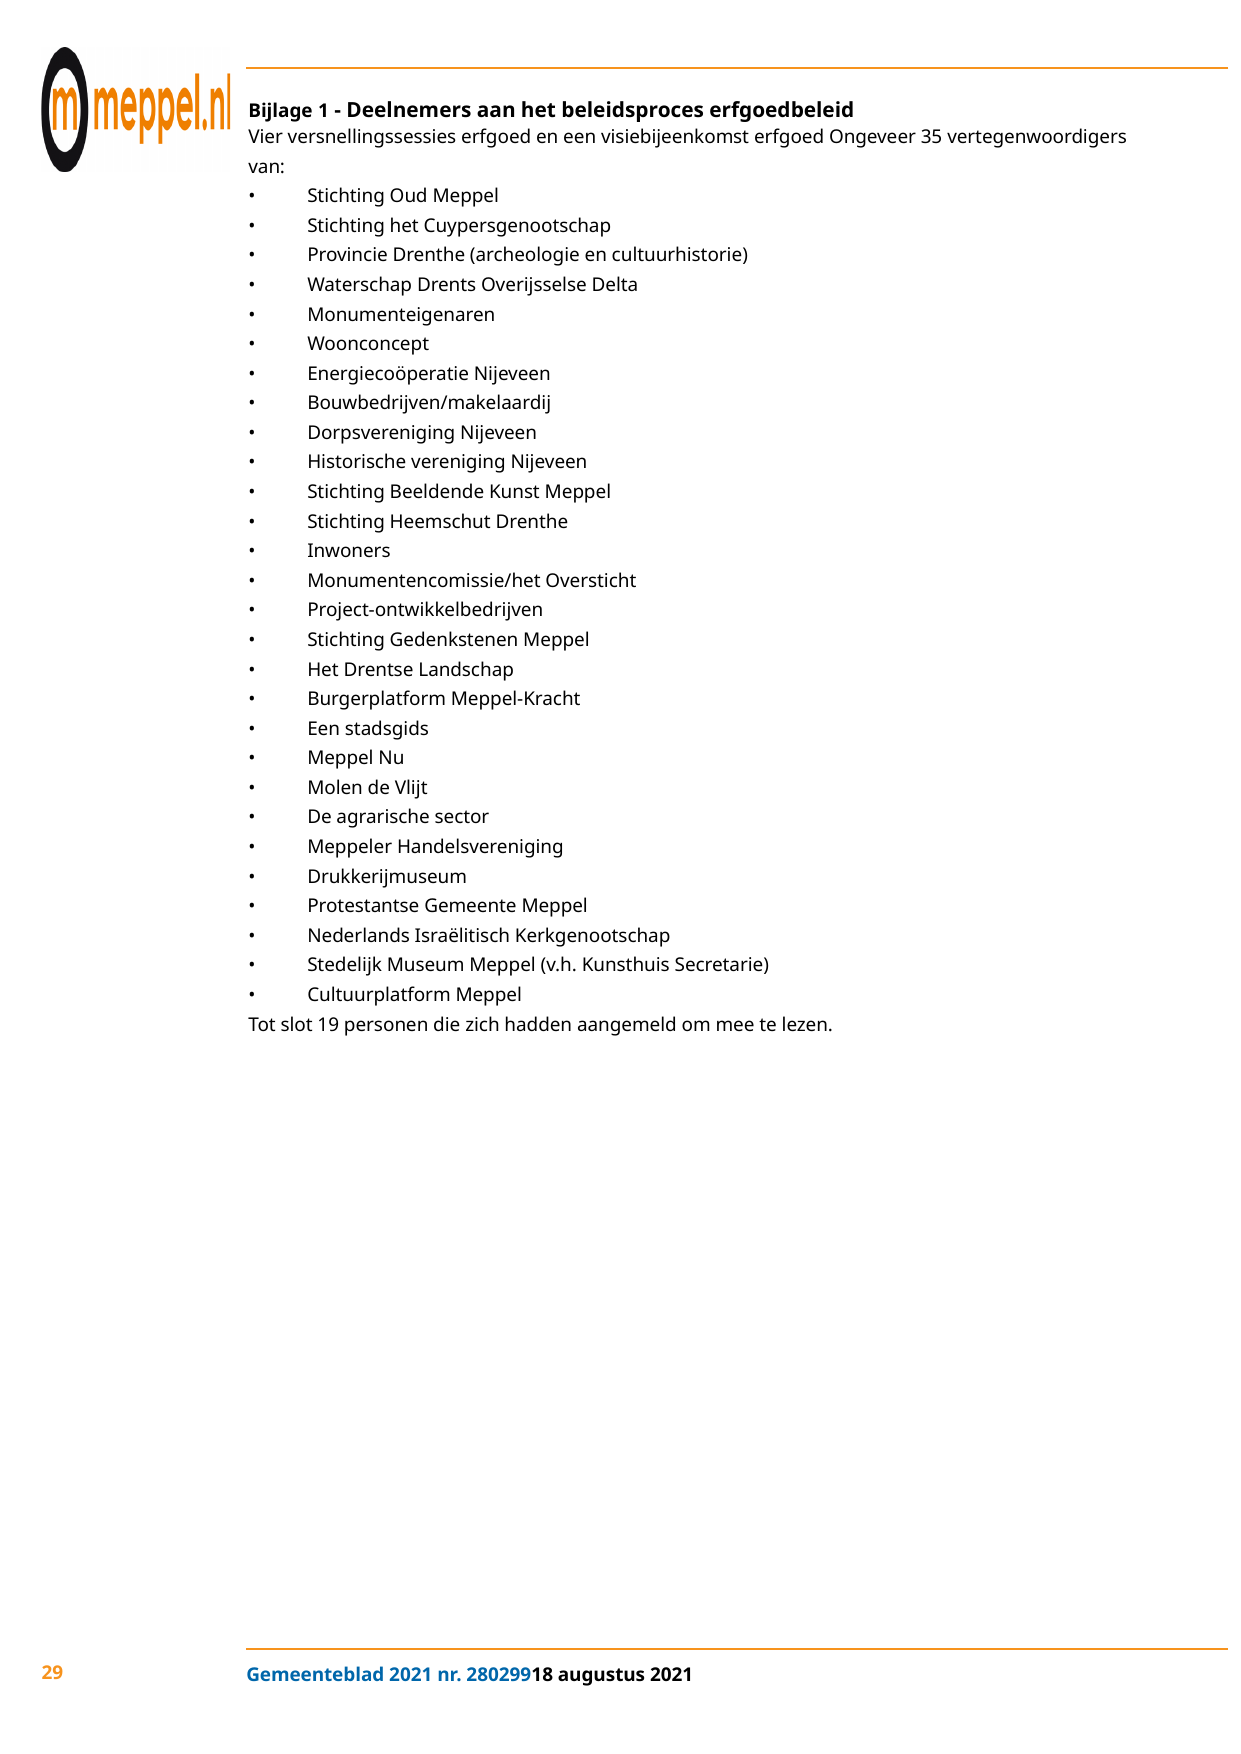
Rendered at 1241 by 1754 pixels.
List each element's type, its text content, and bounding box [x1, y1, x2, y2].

list Een stadsgids [248, 715, 1152, 741]
list De agrarische sector [248, 804, 1152, 829]
list Cultuurplatform Meppel [248, 981, 1152, 1007]
list Woonconcept [248, 330, 1152, 356]
list Bouwbedrijven/makelaardij [248, 389, 1152, 415]
text Vier versnellingssessies erfgoed en een visiebijeenkomst erfgoed Ongeveer 35 vertegenwoordigers van: [248, 123, 1152, 179]
list Monumenteigenaren [248, 301, 1152, 327]
list Inwoners [248, 537, 1152, 563]
list Nederlands Israëlitisch Kerkgenootschap [248, 922, 1152, 948]
list Protestantse Gemeente Meppel [248, 892, 1152, 918]
list Meppeler Handelsvereniging [248, 833, 1152, 859]
list Stichting Heemschut Drenthe [248, 508, 1152, 534]
list Energiecoöperatie Nijeveen [248, 360, 1152, 386]
list Stichting het Cuypersgenootschap [248, 212, 1152, 238]
list Molen de Vlijt [248, 774, 1152, 800]
list Stichting Gedenkstenen Meppel [248, 626, 1152, 652]
list Historische vereniging Nijeveen [248, 449, 1152, 474]
list Provincie Drenthe (archeologie en cultuurhistorie) [248, 242, 1152, 267]
list Stichting Oud Meppel [248, 182, 1152, 208]
text Tot slot 19 personen die zich hadden aangemeld om mee te lezen. [248, 1011, 1152, 1037]
list Drukkerijmuseum [248, 863, 1152, 889]
list Monumentencomissie/het Oversticht [248, 567, 1152, 593]
text Bijlage 1 - Deelnemers aan het beleidsproces erfgoedbeleid [248, 95, 1152, 123]
list Burgerplatform Meppel-Kracht [248, 685, 1152, 711]
list Dorpsvereniging Nijeveen [248, 419, 1152, 445]
list Meppel Nu [248, 744, 1152, 770]
list Stedelijk Museum Meppel (v.h. Kunsthuis Secretarie) [248, 952, 1152, 977]
list Stichting Beeldende Kunst Meppel [248, 478, 1152, 504]
list Het Drentse Landschap [248, 656, 1152, 682]
picture [41, 47, 231, 172]
list Project-ontwikkelbedrijven [248, 597, 1152, 622]
list Waterschap Drents Overijsselse Delta [248, 271, 1152, 297]
